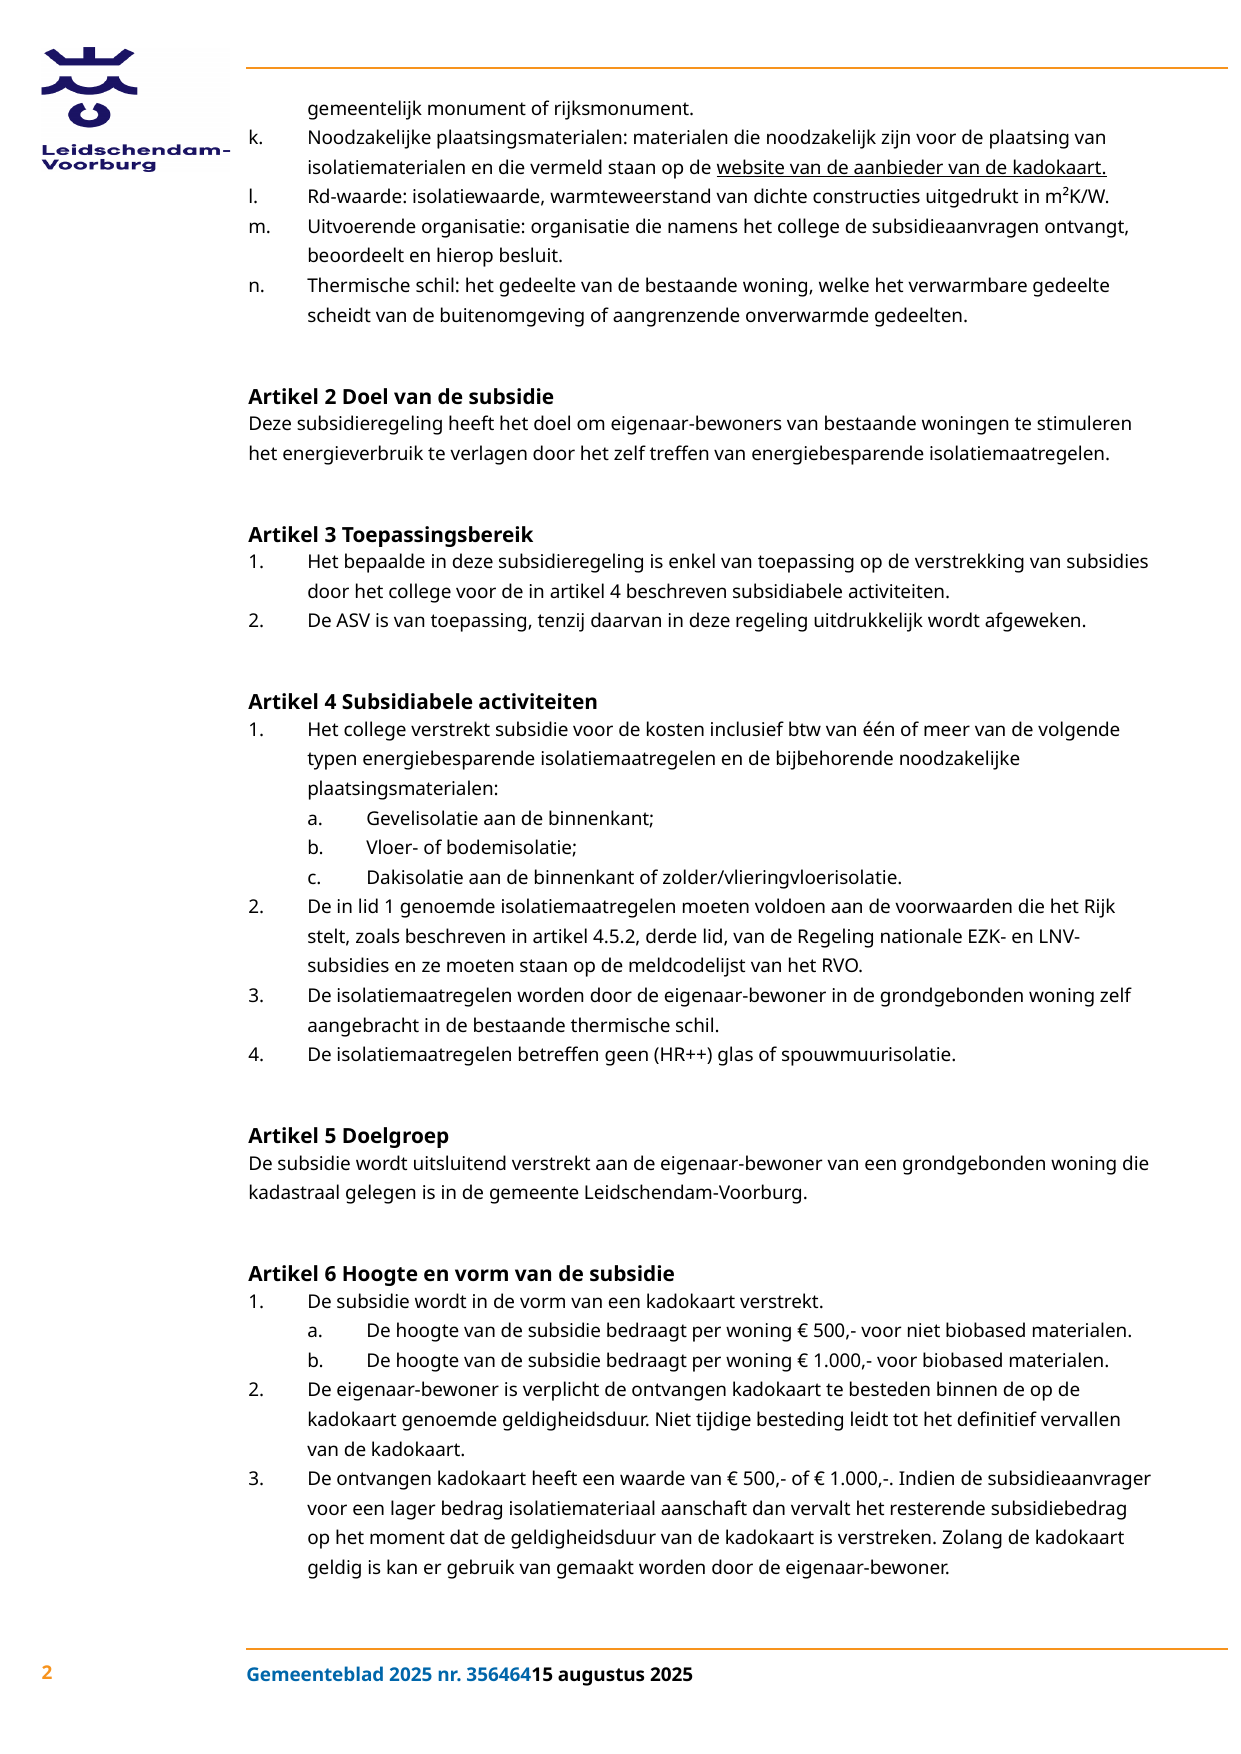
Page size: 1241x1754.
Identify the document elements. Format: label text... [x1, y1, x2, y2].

list Het bepaalde in deze subsidieregeling is enkel van toepassing op de verstrekking van subsidies door het college voor de in artikel 4 beschreven subsidiabele activiteiten. [248, 548, 1152, 604]
list Het college verstrekt subsidie voor de kosten inclusief btw van één of meer van de volgende typen energiebesparende isolatiemaatregelen en de bijbehorende noodzakelijke plaatsingsmaterialen: [248, 716, 1152, 801]
text Artikel 6 Hoogte en vorm van de subsidie [248, 1259, 1152, 1288]
text Deze subsidieregeling heeft het doel om eigenaar-bewoners van bestaande woningen te stimuleren het energieverbruik te verlagen door het zelf treffen van energiebesparende isolatiemaatregelen. [248, 410, 1152, 466]
list Gevelisolatie aan de binnenkant; [307, 805, 1152, 830]
text De subsidie wordt uitsluitend verstrekt aan de eigenaar-bewoner van een grondgebonden woning die kadastraal gelegen is in de gemeente Leidschendam-Voorburg. [248, 1150, 1152, 1205]
text Artikel 5 Doelgroep [248, 1121, 1152, 1150]
text Artikel 2 Doel van de subsidie [248, 382, 1152, 410]
list De ASV is van toepassing, tenzij daarvan in deze regeling uitdrukkelijk wordt afgeweken. [248, 607, 1152, 633]
list Vloer- of bodemisolatie; [307, 834, 1152, 860]
list gemeentelijk monument of rijksmonument. [248, 95, 1152, 121]
picture [41, 47, 231, 172]
text Artikel 4 Subsidiabele activiteiten [248, 687, 1152, 716]
list De hoogte van de subsidie bedraagt per woning € 500,- voor niet biobased materialen. [307, 1317, 1152, 1343]
list Thermische schil: het gedeelte van de bestaande woning, welke het verwarmbare gedeelte scheidt van de buitenomgeving of aangrenzende onverwarmde gedeelten. [248, 272, 1152, 328]
list Uitvoerende organisatie: organisatie die namens het college de subsidieaanvragen ontvangt, beoordeelt en hierop besluit. [248, 213, 1152, 268]
list Rd-waarde: isolatiewaarde, warmteweerstand van dichte constructies uitgedrukt in m²K/W. [248, 183, 1152, 209]
list De subsidie wordt in de vorm van een kadokaart verstrekt. [248, 1288, 1152, 1313]
text Artikel 3 Toepassingsbereik [248, 520, 1152, 548]
list De ontvangen kadokaart heeft een waarde van € 500,- of € 1.000,-. Indien de subsidieaanvrager voor een lager bedrag isolatiemateriaal aanschaft dan vervalt het resterende subsidiebedrag op het moment dat de geldigheidsduur van de kadokaart is verstreken. Zolang de kadokaart geldig is kan er gebruik van gemaakt worden door de eigenaar-bewoner. [248, 1465, 1152, 1580]
list De hoogte van de subsidie bedraagt per woning € 1.000,- voor biobased materialen. [307, 1347, 1152, 1373]
list De in lid 1 genoemde isolatiemaatregelen moeten voldoen aan de voorwaarden die het Rijk stelt, zoals beschreven in artikel 4.5.2, derde lid, van de Regeling nationale EZK- en LNV-subsidies en ze moeten staan op de meldcodelijst van het RVO. [248, 893, 1152, 978]
list De isolatiemaatregelen betreffen geen (HR++) glas of spouwmuurisolatie. [248, 1041, 1152, 1067]
list Noodzakelijke plaatsingsmaterialen: materialen die noodzakelijk zijn voor de plaatsing van isolatiematerialen en die vermeld staan op de website van de aanbieder van de kadokaart. [248, 124, 1152, 180]
list De eigenaar-bewoner is verplicht de ontvangen kadokaart te besteden binnen de op de kadokaart genoemde geldigheidsduur. Niet tijdige besteding leidt tot het definitief vervallen van de kadokaart. [248, 1377, 1152, 1461]
list Dakisolatie aan de binnenkant of zolder/vlieringvloerisolatie. [307, 864, 1152, 889]
list De isolatiemaatregelen worden door de eigenaar-bewoner in de grondgebonden woning zelf aangebracht in de bestaande thermische schil. [248, 982, 1152, 1037]
